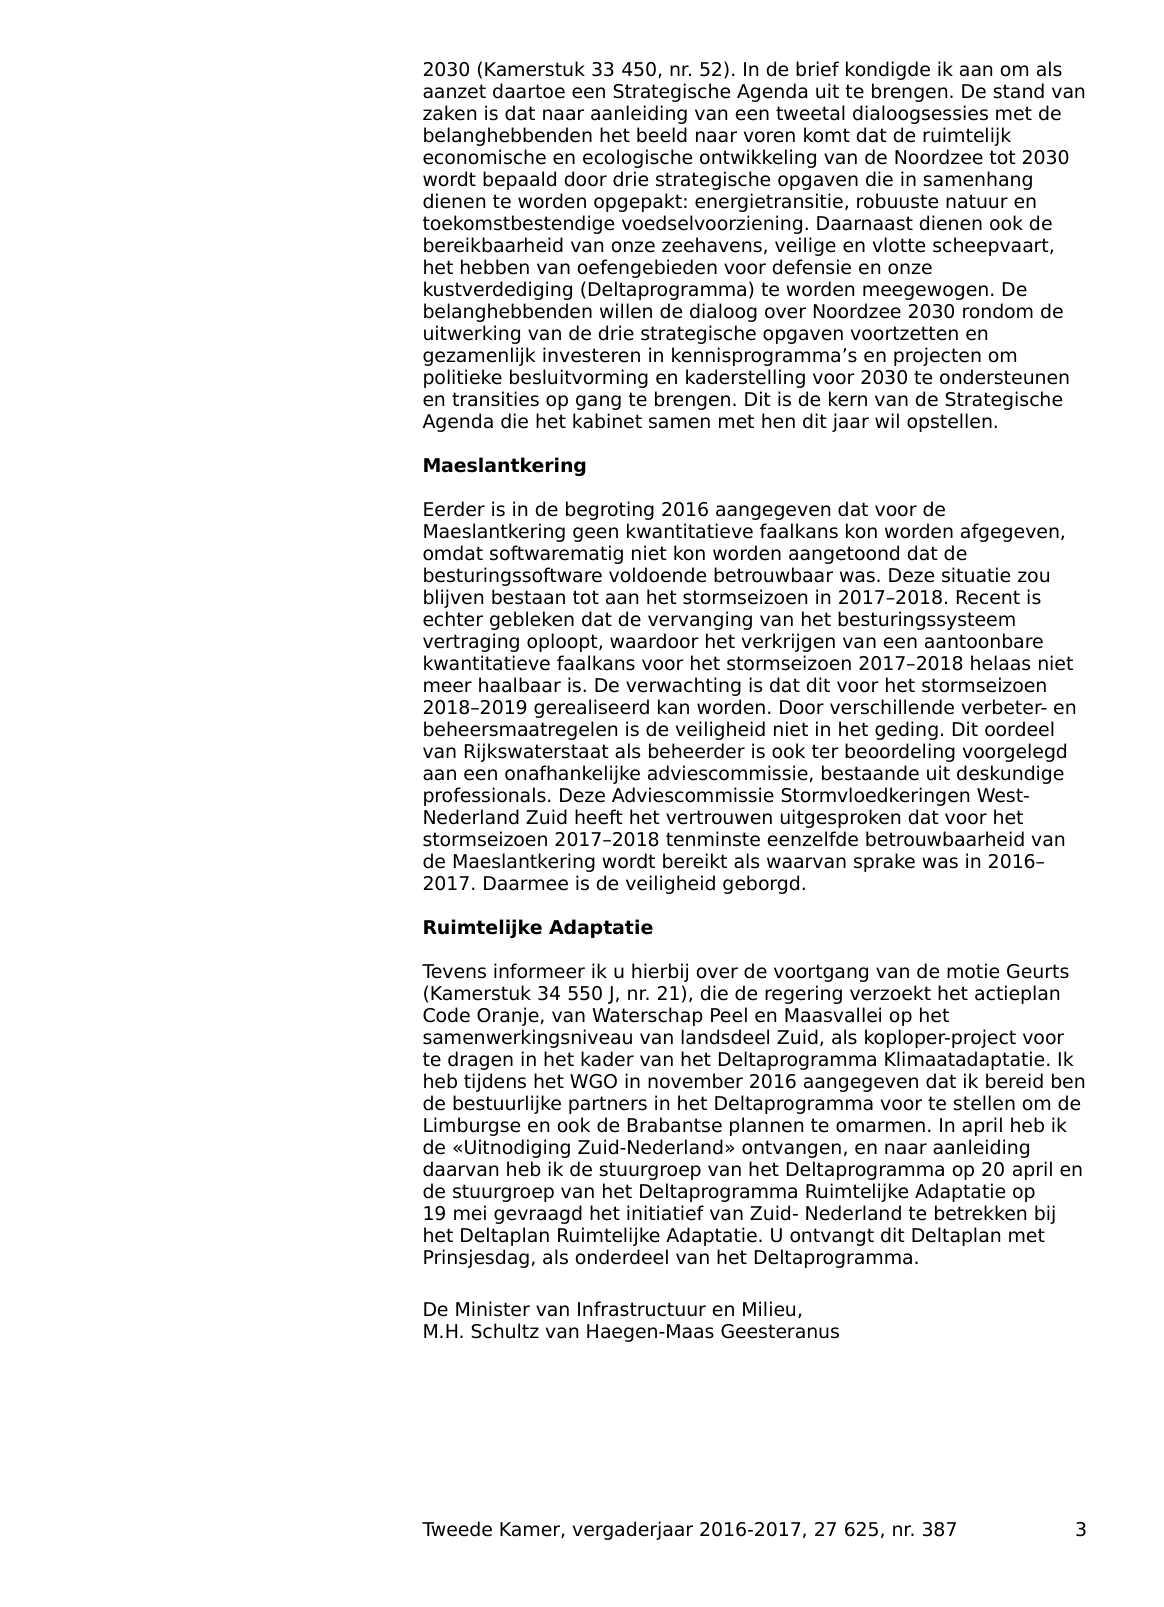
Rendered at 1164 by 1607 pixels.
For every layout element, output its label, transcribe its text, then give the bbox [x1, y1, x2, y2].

text Tevens informeer ik u hierbij over de voortgang van de motie Geurts (Kamerstuk 34 550 J, nr. 21), die de regering verzoekt het actieplan Code Oranje, van Waterschap Peel en Maasvallei op het samenwerkingsniveau van landsdeel Zuid, als koploper-project voor te dragen in het kader van het Deltaprogramma Klimaatadaptatie. Ik heb tijdens het WGO in november 2016 aangegeven dat ik bereid ben de bestuurlijke partners in het Deltaprogramma voor te stellen om de Limburgse en ook de Brabantse plannen te omarmen. In april heb ik de «Uitnodiging Zuid-Nederland» ontvangen, en naar aanleiding daarvan heb ik de stuurgroep van het Deltaprogramma op 20 april en de stuurgroep van het Deltaprogramma Ruimtelijke Adaptatie op 19 mei gevraagd het initiatief van Zuid- Nederland te betrekken bij het Deltaplan Ruimtelijke Adaptatie. U ontvangt dit Deltaplan met Prinsjesdag, als onderdeel van het Deltaprogramma. [422, 961, 1087, 1269]
subtitle Ruimtelijke Adaptatie [422, 917, 1087, 939]
text 2030 (Kamerstuk 33 450, nr. 52). In de brief kondigde ik aan om als aanzet daartoe een Strategische Agenda uit te brengen. De stand van zaken is dat naar aanleiding van een tweetal dialoogsessies met de belanghebbenden het beeld naar voren komt dat de ruimtelijk economische en ecologische ontwikkeling van de Noordzee tot 2030 wordt bepaald door drie strategische opgaven die in samenhang dienen te worden opgepakt: energietransitie, robuuste natuur en toekomstbestendige voedselvoorziening. Daarnaast dienen ook de bereikbaarheid van onze zeehavens, veilige en vlotte scheepvaart, het hebben van oefengebieden voor defensie en onze kustverdediging (Deltaprogramma) te worden meegewogen. De belanghebbenden willen de dialoog over Noordzee 2030 rondom de uitwerking van de drie strategische opgaven voortzetten en gezamenlijk investeren in kennisprogramma’s en projecten om politieke besluitvorming en kaderstelling voor 2030 te ondersteunen en transities op gang te brengen. Dit is de kern van de Strategische Agenda die het kabinet samen met hen dit jaar wil opstellen. [422, 59, 1087, 433]
text Eerder is in de begroting 2016 aangegeven dat voor de Maeslantkering geen kwantitatieve faalkans kon worden afgegeven, omdat softwarematig niet kon worden aangetoond dat de besturingssoftware voldoende betrouwbaar was. Deze situatie zou blijven bestaan tot aan het stormseizoen in 2017–2018. Recent is echter gebleken dat de vervanging van het besturingssysteem vertraging oploopt, waardoor het verkrijgen van een aantoonbare kwantitatieve faalkans voor het stormseizoen 2017–2018 helaas niet meer haalbaar is. De verwachting is dat dit voor het stormseizoen 2018–2019 gerealiseerd kan worden. Door verschillende verbeter- en beheersmaatregelen is de veiligheid niet in het geding. Dit oordeel van Rijkswaterstaat als beheerder is ook ter beoordeling voorgelegd aan een onafhankelijke adviescommissie, bestaande uit deskundige professionals. Deze Adviescommissie Stormvloedkeringen West-Nederland Zuid heeft het vertrouwen uitgesproken dat voor het stormseizoen 2017–2018 tenminste eenzelfde betrouwbaarheid van de Maeslantkering wordt bereikt als waarvan sprake was in 2016–2017. Daarmee is de veiligheid geborgd. [422, 499, 1087, 895]
text De Minister van Infrastructuur en Milieu, M.H. Schultz van Haegen-Maas Geesteranus [422, 1299, 1087, 1343]
subtitle Maeslantkering [422, 455, 1087, 477]
